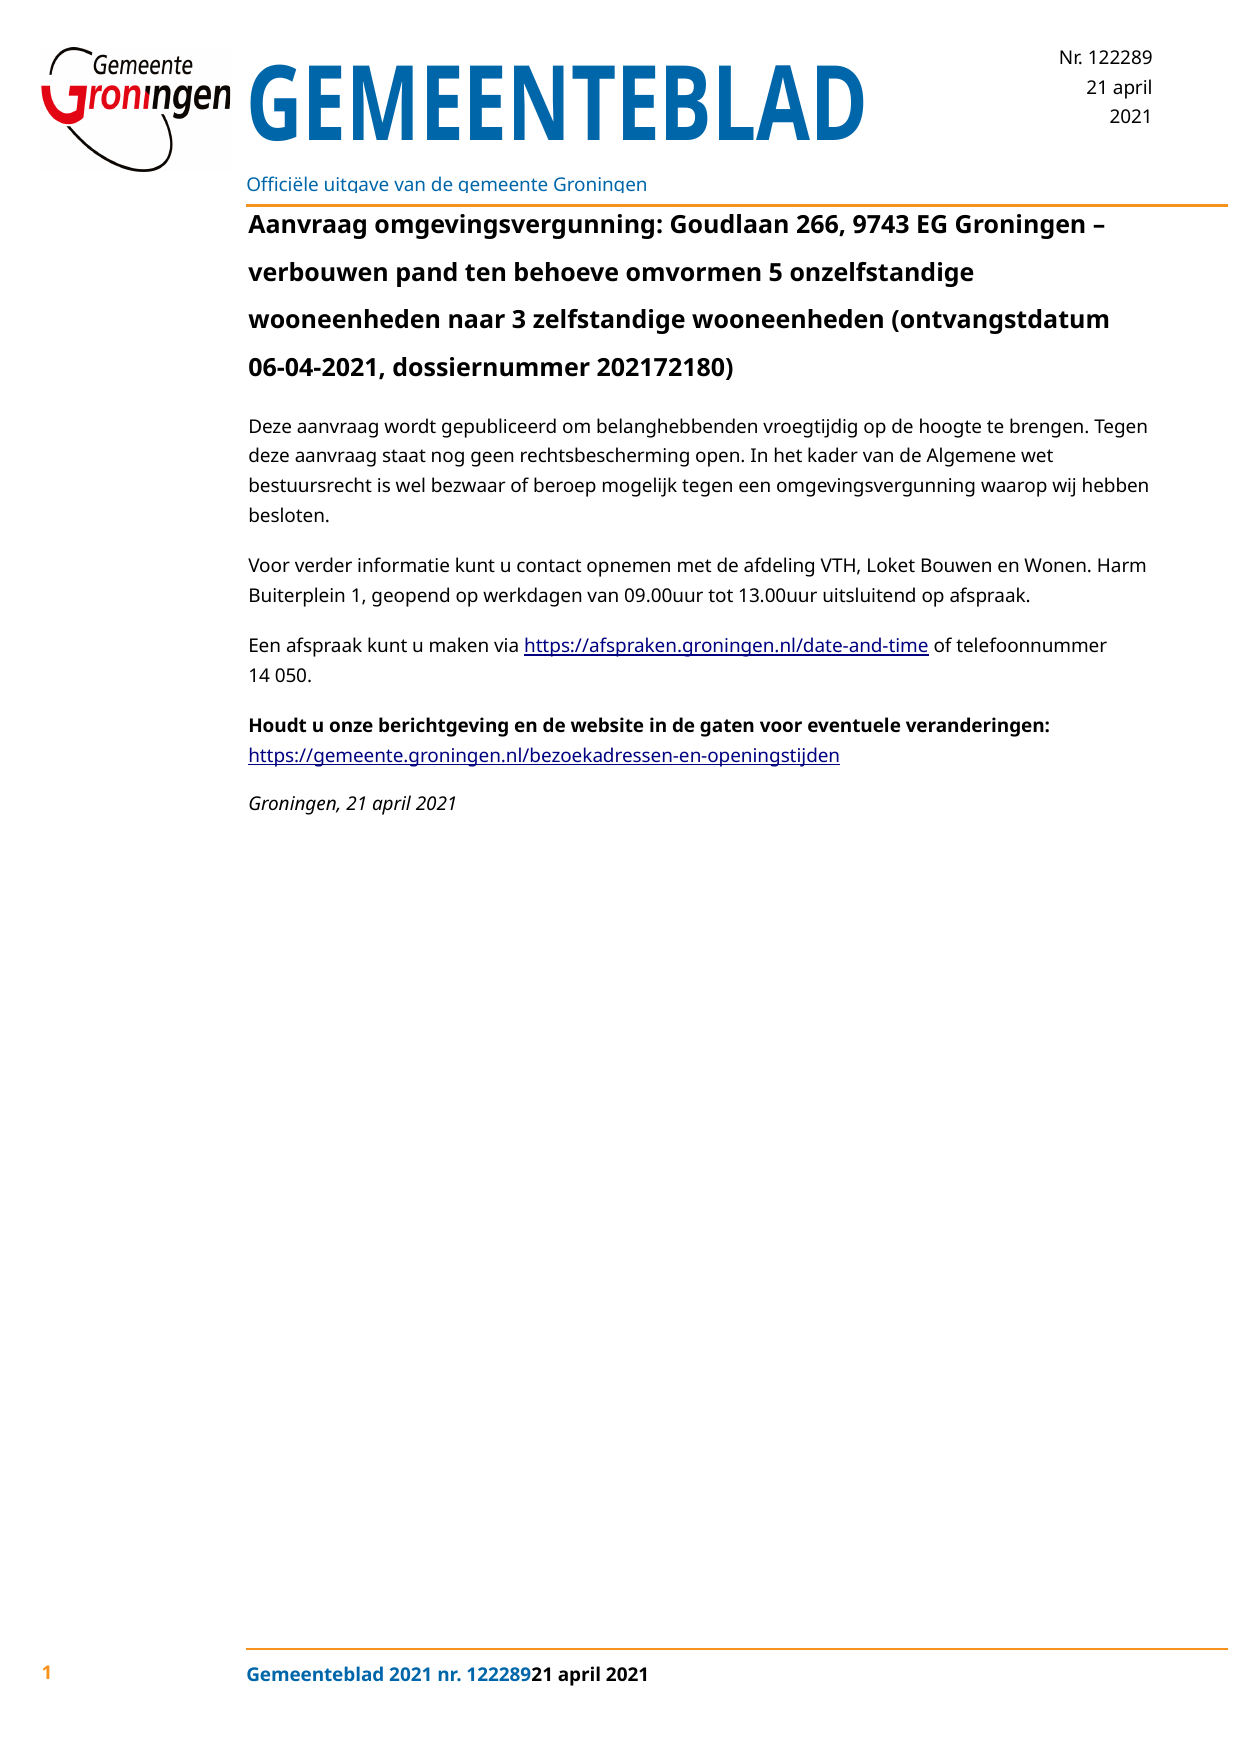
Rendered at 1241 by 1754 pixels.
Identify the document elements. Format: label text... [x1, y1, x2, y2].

text Voor verder informatie kunt u contact opnemen met de afdeling VTH, Loket Bouwen en Wonen. Harm Buiterplein 1, geopend op werkdagen van 09.00uur tot 13.00uur uitsluitend op afspraak. [248, 552, 1152, 608]
text Deze aanvraag wordt gepubliceerd om belanghebbenden vroegtijdig op de hoogte te brengen. Tegen deze aanvraag staat nog geen rechtsbescherming open. In het kader van de Algemene wet bestuursrecht is wel bezwaar of beroep mogelijk tegen een omgevingsvergunning waarop wij hebben besloten. [248, 413, 1152, 528]
text Groningen, 21 april 2021 [248, 790, 1152, 815]
text Houdt u onze berichtgeving en de website in de gaten voor eventuele veranderingen: https://gemeente.groningen.nl/bezoekadressen-en-openingstijden [248, 712, 1152, 768]
picture [41, 47, 231, 172]
text Een afspraak kunt u maken via https://afspraken.groningen.nl/date-and-time of telefoonnummer 14 050. [248, 632, 1152, 688]
text Aanvraag omgevingsvergunning: Goudlaan 266, 9743 EG Groningen – verbouwen pand ten behoeve omvormen 5 onzelfstandige wooneenheden naar 3 zelfstandige wooneenheden (ontvangstdatum 06-04-2021, dossiernummer 202172180) [248, 207, 1152, 384]
